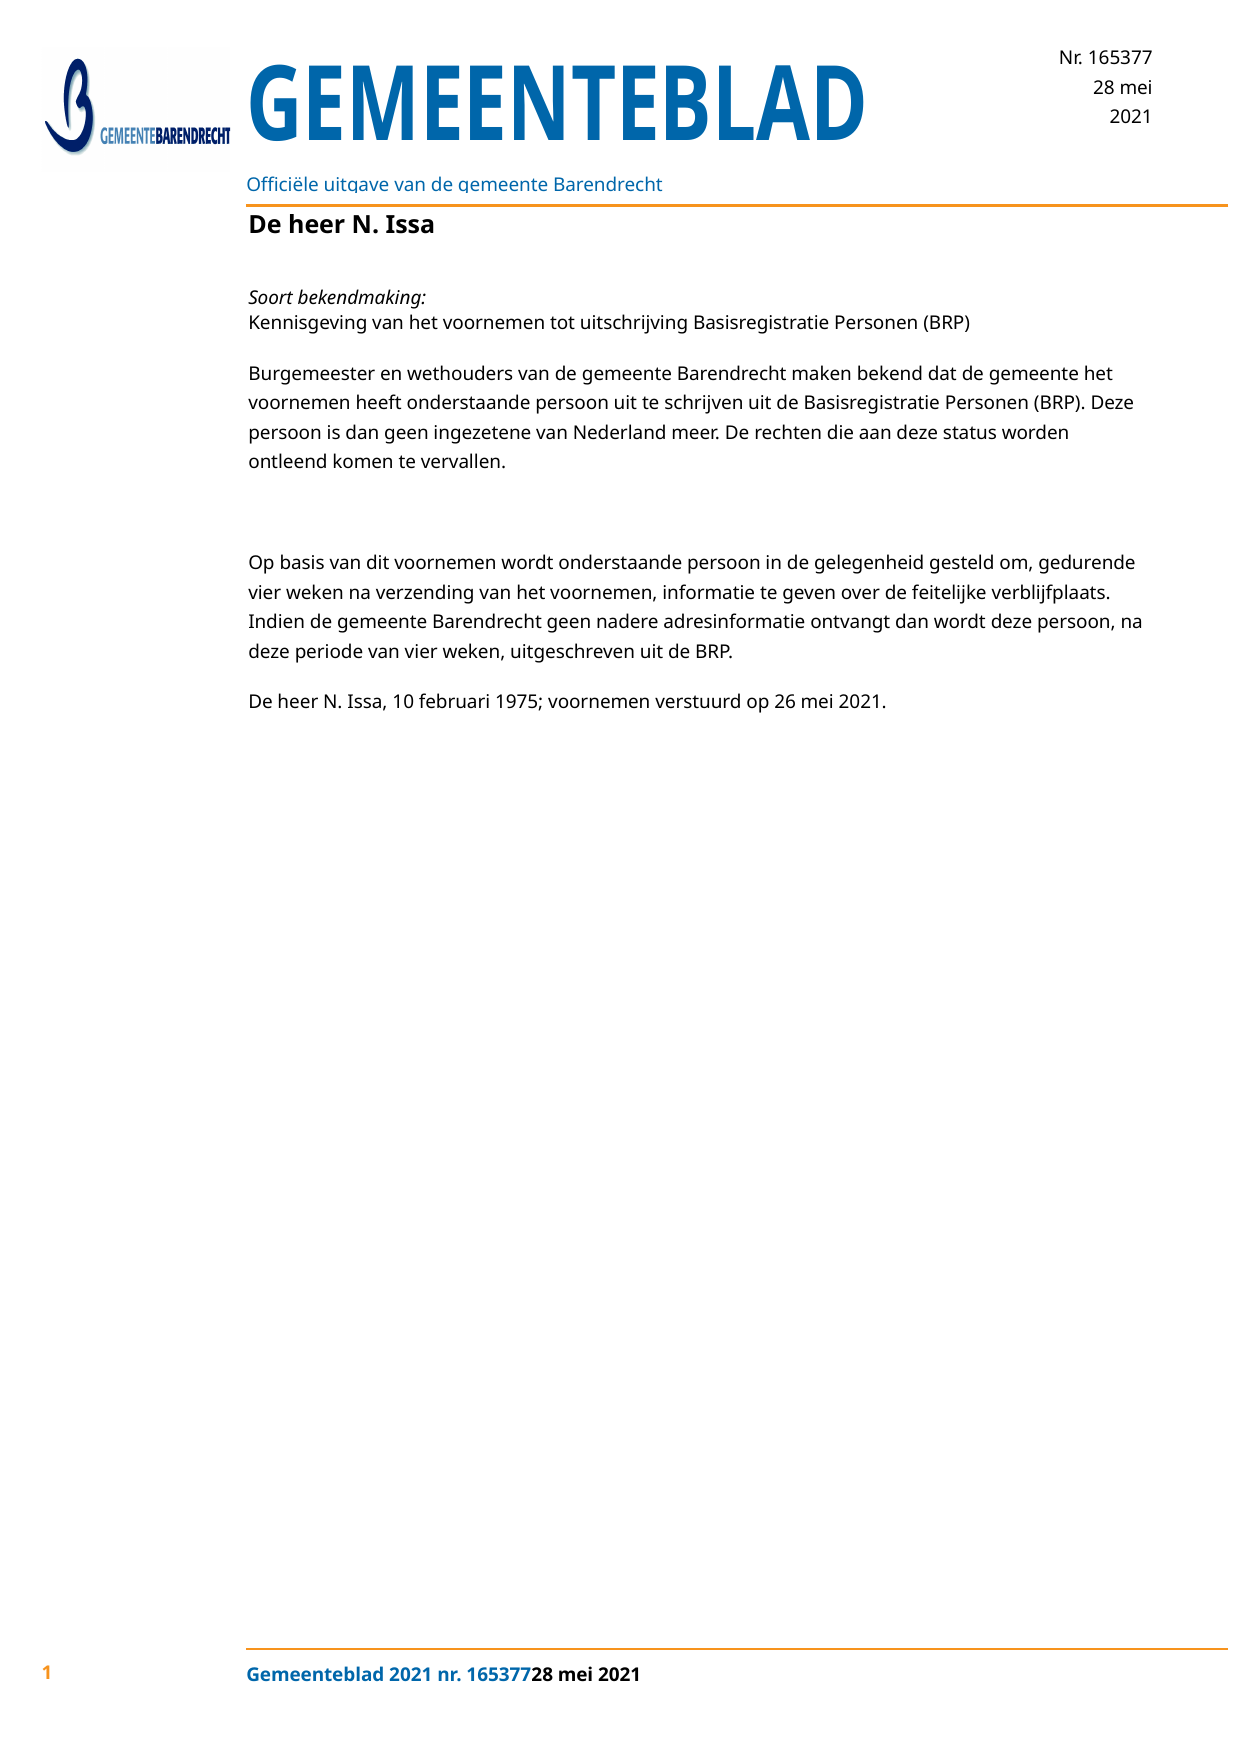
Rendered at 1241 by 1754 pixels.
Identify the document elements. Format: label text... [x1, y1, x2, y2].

text Op basis van dit voornemen wordt onderstaande persoon in de gelegenheid gesteld om, gedurende vier weken na verzending van het voornemen, informatie te geven over de feitelijke verblijfplaats. Indien de gemeente Barendrecht geen nadere adresinformatie ontvangt dan wordt deze persoon, na deze periode van vier weken, uitgeschreven uit de BRP. [248, 549, 1152, 664]
text Soort bekendmaking: [248, 284, 1152, 309]
picture [41, 47, 231, 172]
text De heer N. Issa [248, 207, 1152, 241]
text Kennisgeving van het voornemen tot uitschrijving Basisregistratie Personen (BRP) [248, 309, 1152, 335]
text Burgemeester en wethouders van de gemeente Barendrecht maken bekend dat de gemeente het voornemen heeft onderstaande persoon uit te schrijven uit de Basisregistratie Personen (BRP). Deze persoon is dan geen ingezetene van Nederland meer. De rechten die aan deze status worden ontleend komen te vervallen. [248, 360, 1152, 474]
text De heer N. Issa, 10 februari 1975; voornemen verstuurd op 26 mei 2021. [248, 689, 1152, 714]
